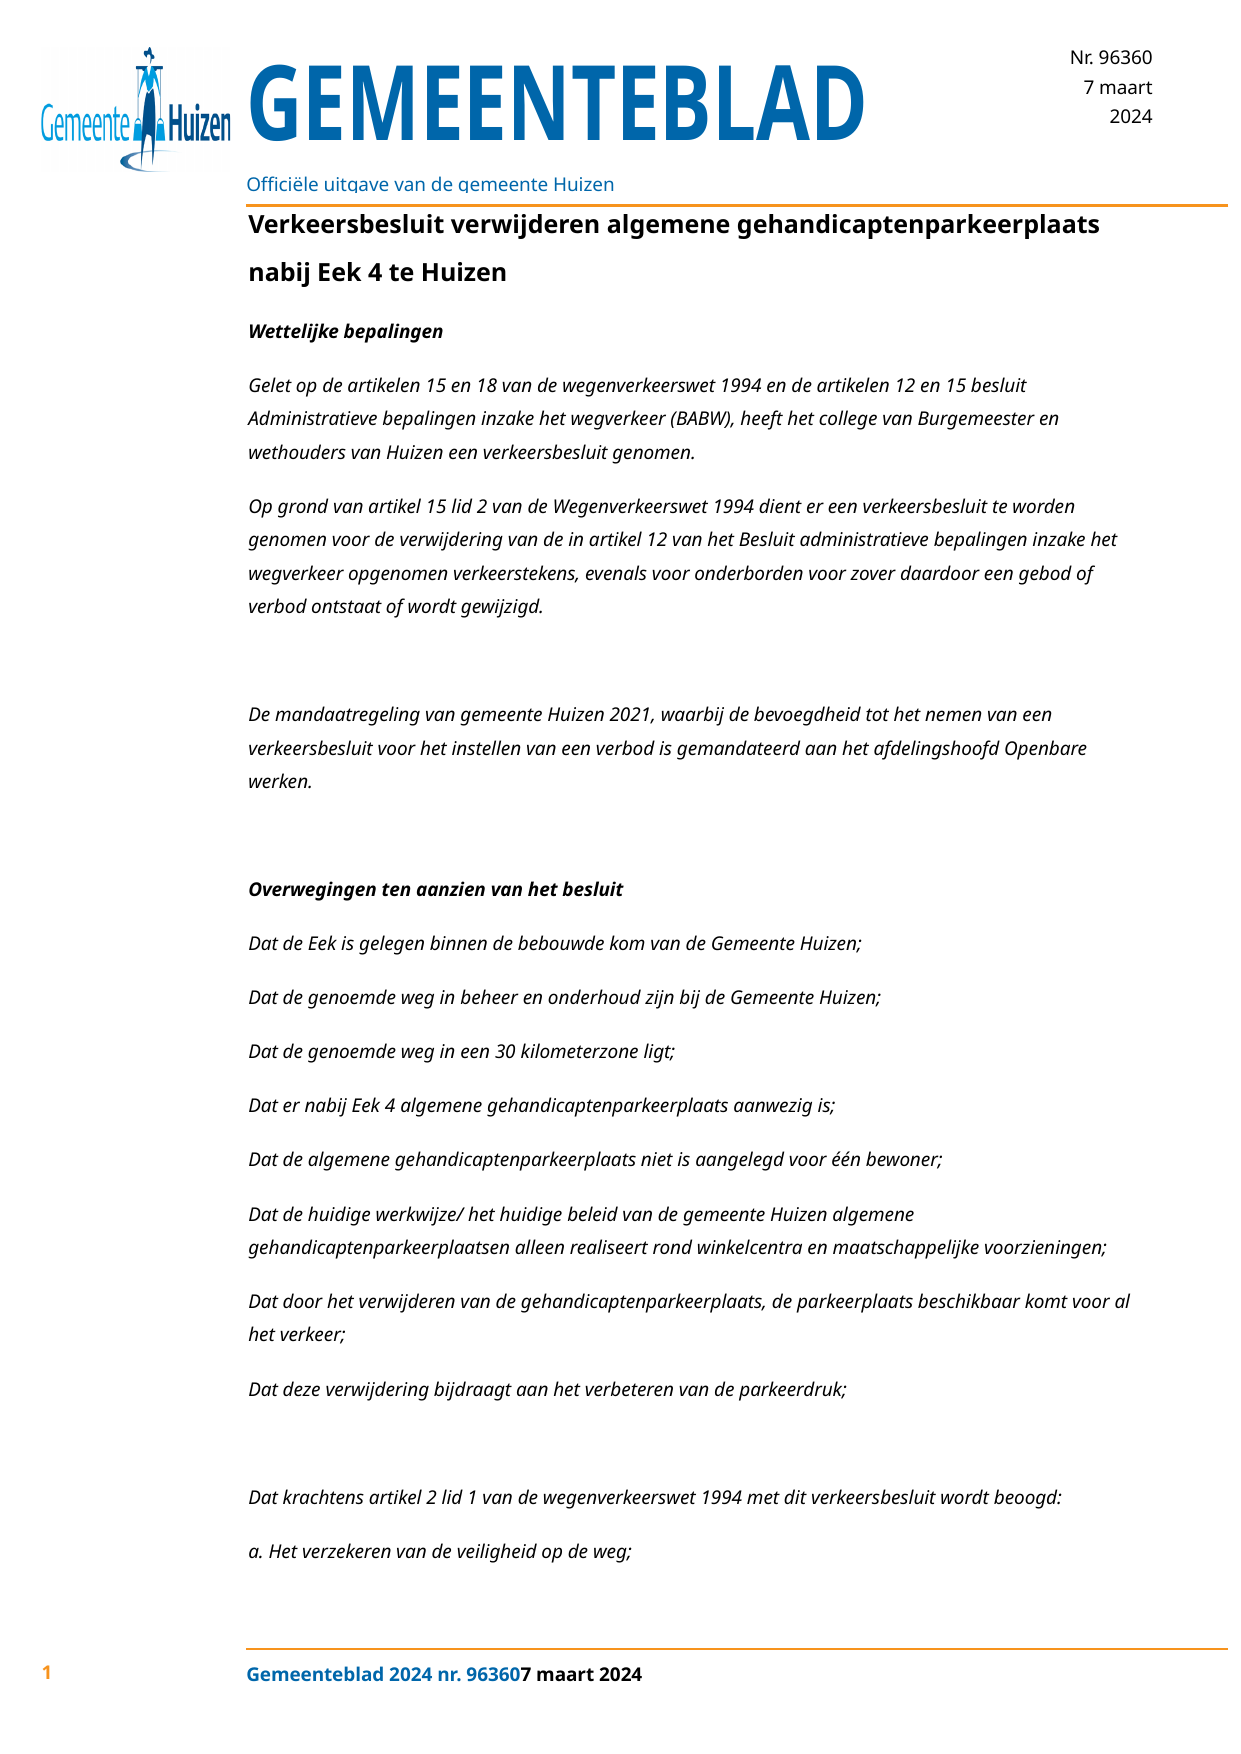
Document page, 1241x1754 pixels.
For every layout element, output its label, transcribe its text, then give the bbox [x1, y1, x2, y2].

text De mandaatregeling van gemeente Huizen 2021, waarbij de bevoegdheid tot het nemen van een verkeersbesluit voor het instellen van een verbod is gemandateerd aan het afdelingshoofd Openbare werken. [248, 701, 1152, 794]
text Dat de genoemde weg in beheer en onderhoud zijn bij de Gemeente Huizen; [248, 984, 1152, 1010]
picture [41, 47, 231, 172]
text Op grond van artikel 15 lid 2 van de Wegenverkeerswet 1994 dient er een verkeersbesluit te worden genomen voor de verwijdering van de in artikel 12 van het Besluit administratieve bepalingen inzake het wegverkeer opgenomen verkeerstekens, evenals voor onderborden voor zover daardoor een gebod of verbod ontstaat of wordt gewijzigd. [248, 493, 1152, 619]
text Gelet op de artikelen 15 en 18 van de wegenverkeerswet 1994 en de artikelen 12 en 15 besluit Administratieve bepalingen inzake het wegverkeer (BABW), heeft het college van Burgemeester en wethouders van Huizen een verkeersbesluit genomen. [248, 372, 1152, 464]
text Dat deze verwijdering bijdraagt aan het verbeteren van de parkeerdruk; [248, 1376, 1152, 1401]
text Wettelijke bepalingen [248, 318, 1152, 344]
text Dat de huidige werkwijze/ het huidige beleid van de gemeente Huizen algemene gehandicaptenparkeerplaatsen alleen realiseert rond winkelcentra en maatschappelijke voorzieningen; [248, 1201, 1152, 1260]
text Dat krachtens artikel 2 lid 1 van de wegenverkeerswet 1994 met dit verkeersbesluit wordt beoogd: [248, 1484, 1152, 1509]
text Dat de algemene gehandicaptenparkeerplaats niet is aangelegd voor één bewoner; [248, 1147, 1152, 1172]
text Verkeersbesluit verwijderen algemene gehandicaptenparkeerplaats nabij Eek 4 te Huizen [248, 207, 1152, 288]
text Dat de genoemde weg in een 30 kilometerzone ligt; [248, 1038, 1152, 1064]
text Dat er nabij Eek 4 algemene gehandicaptenparkeerplaats aanwezig is; [248, 1093, 1152, 1118]
text Dat de Eek is gelegen binnen de bebouwde kom van de Gemeente Huizen; [248, 930, 1152, 956]
text Overwegingen ten aanzien van het besluit [248, 876, 1152, 902]
text a. Het verzekeren van de veiligheid op de weg; [248, 1538, 1152, 1564]
text Dat door het verwijderen van de gehandicaptenparkeerplaats, de parkeerplaats beschikbaar komt voor al het verkeer; [248, 1288, 1152, 1347]
